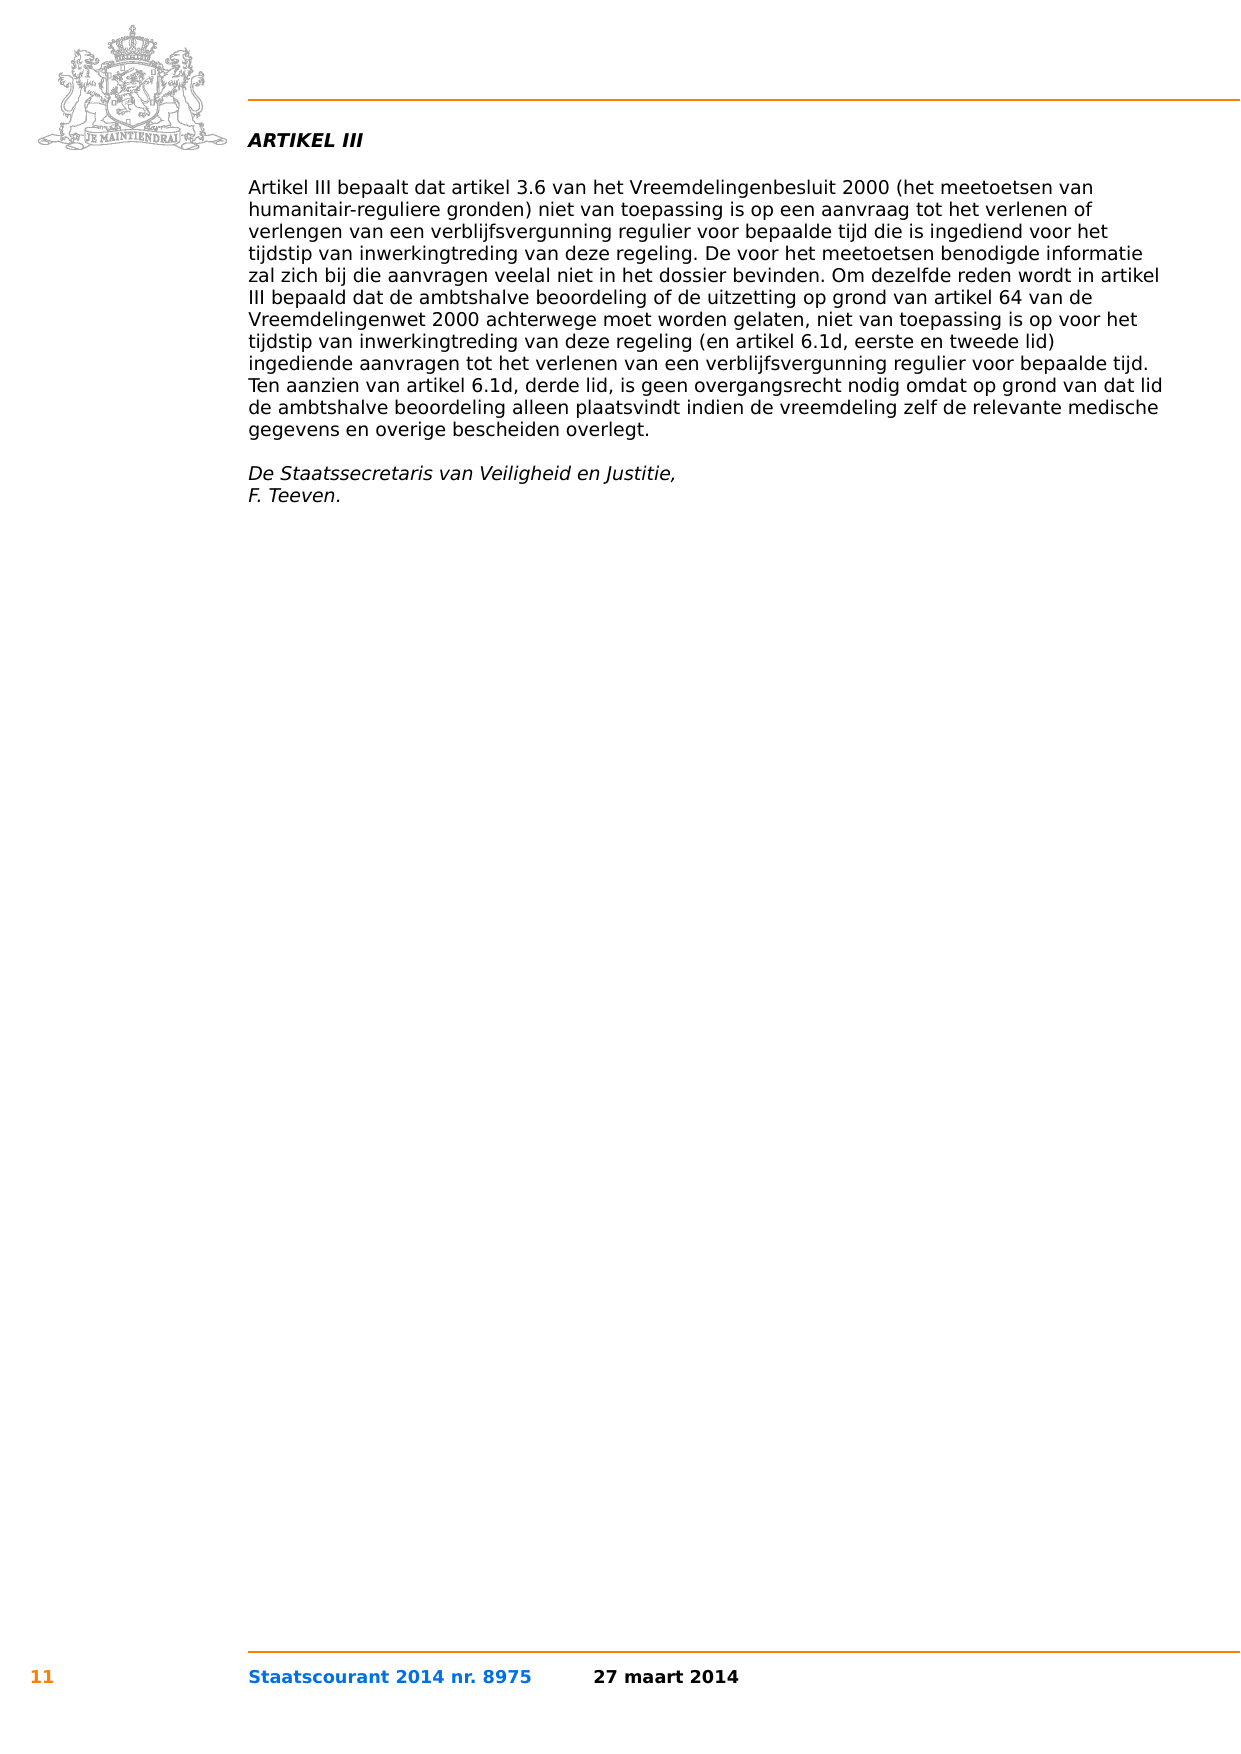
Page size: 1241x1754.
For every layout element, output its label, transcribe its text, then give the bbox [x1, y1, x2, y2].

picture [38, 25, 227, 150]
text De Staatssecretaris van Veiligheid en Justitie, F. Teeven. [248, 462, 1163, 506]
subtitle ARTIKEL III [248, 130, 1163, 152]
text Artikel III bepaalt dat artikel 3.6 van het Vreemdelingenbesluit 2000 (het meetoetsen van humanitair-reguliere gronden) niet van toepassing is op een aanvraag tot het verlenen of verlengen van een verblijfsvergunning regulier voor bepaalde tijd die is ingediend voor het tijdstip van inwerkingtreding van deze regeling. De voor het meetoetsen benodigde informatie zal zich bij die aanvragen veelal niet in het dossier bevinden. Om dezelfde reden wordt in artikel III bepaald dat de ambtshalve beoordeling of de uitzetting op grond van artikel 64 van de Vreemdelingenwet 2000 achterwege moet worden gelaten, niet van toepassing is op voor het tijdstip van inwerkingtreding van deze regeling (en artikel 6.1d, eerste en tweede lid) ingediende aanvragen tot het verlenen van een verblijfsvergunning regulier voor bepaalde tijd. Ten aanzien van artikel 6.1d, derde lid, is geen overgangsrecht nodig omdat op grond van dat lid de ambtshalve beoordeling alleen plaatsvindt indien de vreemdeling zelf de relevante medische gegevens en overige bescheiden overlegt. [248, 177, 1163, 441]
